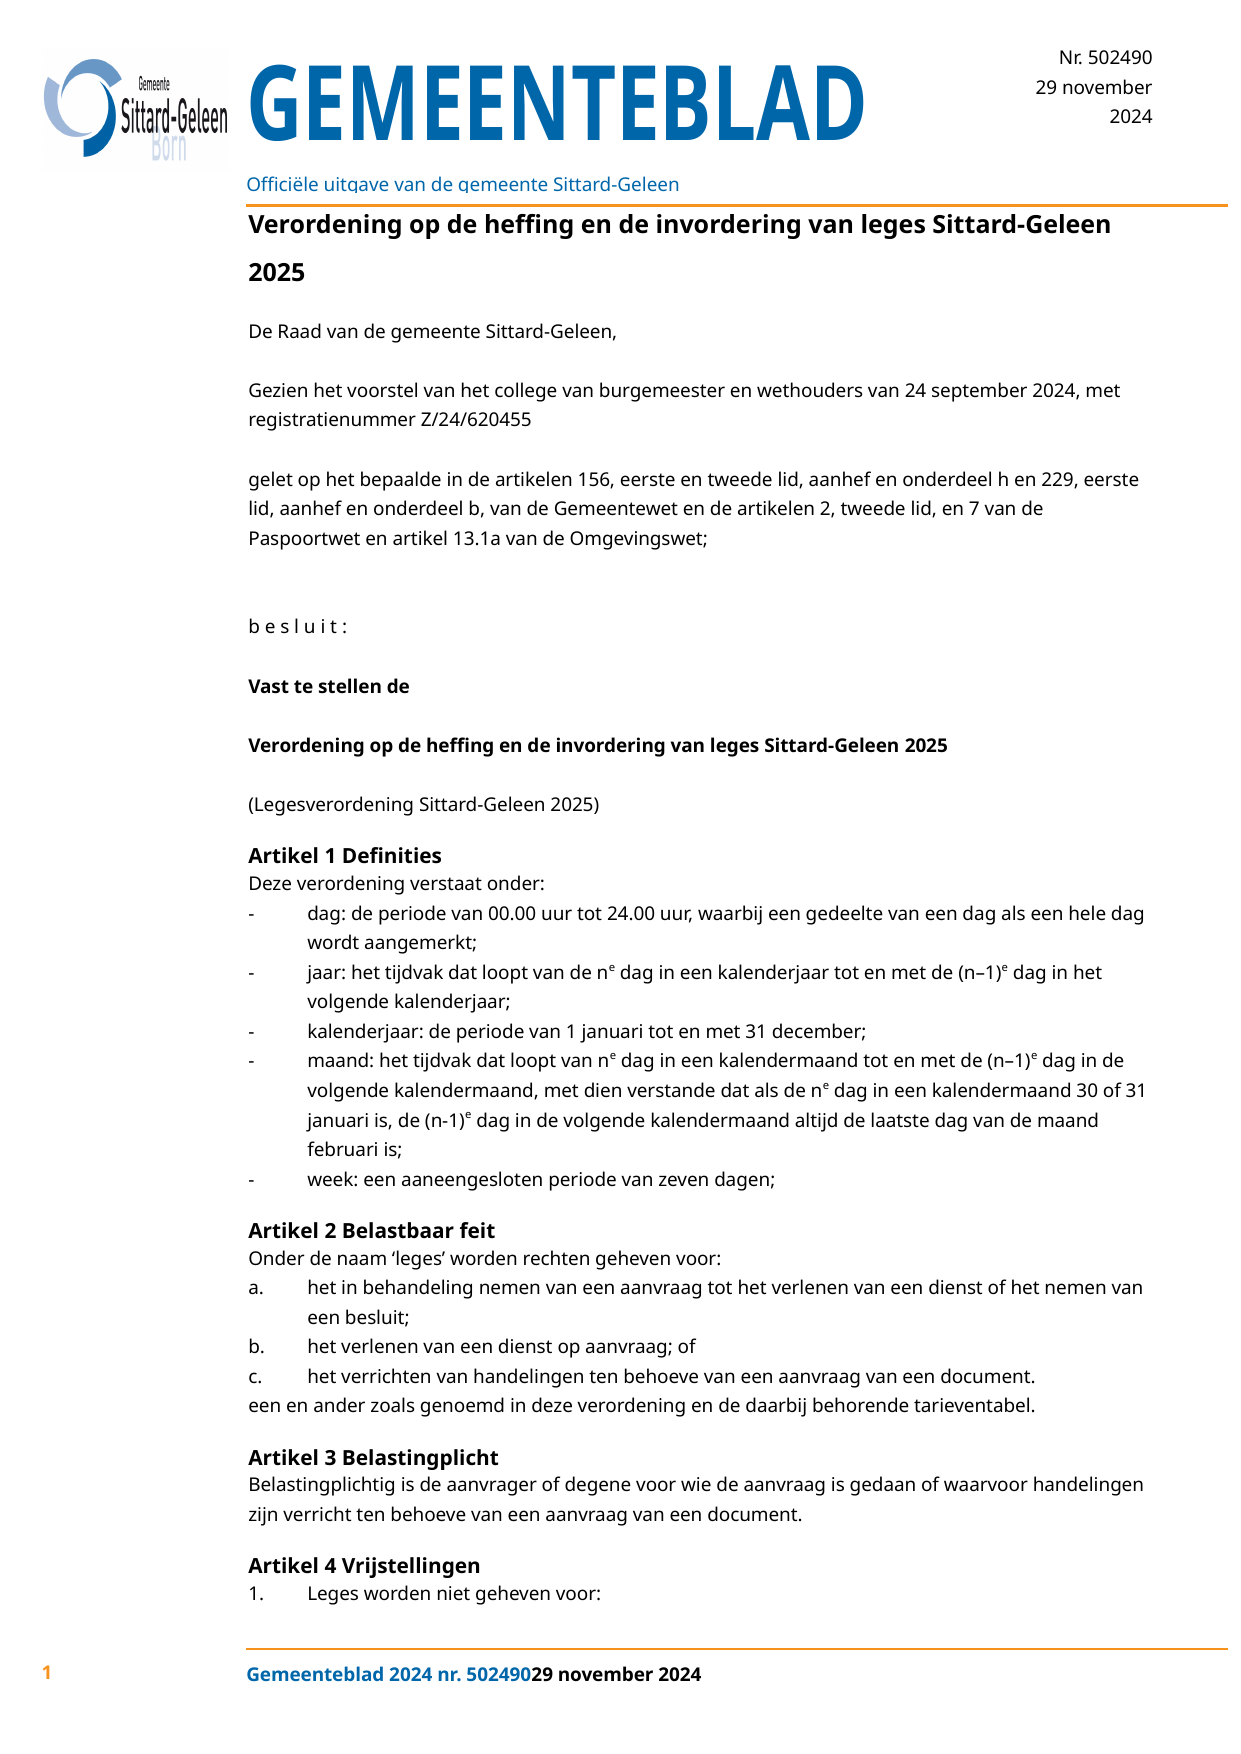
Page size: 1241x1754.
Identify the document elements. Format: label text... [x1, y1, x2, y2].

text Artikel 3 Belastingplicht [248, 1443, 1152, 1472]
text gelet op het bepaalde in de artikelen 156, eerste en tweede lid, aanhef en onderdeel h en 229, eerste lid, aanhef en onderdeel b, van de Gemeentewet en de artikelen 2, tweede lid, en 7 van de Paspoortwet en artikel 13.1a van de Omgevingswet; [248, 466, 1152, 551]
text Onder de naam ‘leges’ worden rechten geheven voor: [248, 1245, 1152, 1271]
text b e s l u i t : [248, 614, 1152, 639]
picture [41, 47, 231, 172]
text De Raad van de gemeente Sittard-Geleen, [248, 318, 1152, 344]
text Deze verordening verstaat onder: [248, 870, 1152, 896]
text Artikel 2 Belastbaar feit [248, 1216, 1152, 1245]
text Vast te stellen de [248, 673, 1152, 699]
text Artikel 4 Vrijstellingen [248, 1552, 1152, 1580]
text Verordening op de heffing en de invordering van leges Sittard-Geleen 2025 [248, 732, 1152, 758]
list jaar: het tijdvak dat loopt van de ne dag in een kalenderjaar tot en met de (n–1)e dag in het volgende kalenderjaar; [248, 959, 1152, 1014]
text Artikel 1 Definities [248, 842, 1152, 870]
list dag: de periode van 00.00 uur tot 24.00 uur, waarbij een gedeelte van een dag als een hele dag wordt aangemerkt; [248, 900, 1152, 955]
list week: een aaneengesloten periode van zeven dagen; [248, 1166, 1152, 1192]
list maand: het tijdvak dat loopt van ne dag in een kalendermaand tot en met de (n–1)e dag in de volgende kalendermaand, met dien verstande dat als de ne dag in een kalendermaand 30 of 31 januari is, de (n-1)e dag in de volgende kalendermaand altijd de laatste dag van de maand februari is; [248, 1048, 1152, 1162]
text een en ander zoals genoemd in deze verordening en de daarbij behorende tarieventabel. [248, 1393, 1152, 1418]
text (Legesverordening Sittard-Geleen 2025) [248, 791, 1152, 817]
list het in behandeling nemen van een aanvraag tot het verlenen van een dienst of het nemen van een besluit; [248, 1274, 1152, 1330]
list het verlenen van een dienst op aanvraag; of [248, 1333, 1152, 1359]
text Verordening op de heffing en de invordering van leges Sittard-Geleen 2025 [248, 207, 1152, 288]
list het verrichten van handelingen ten behoeve van een aanvraag van een document. [248, 1363, 1152, 1389]
list Leges worden niet geheven voor: [248, 1580, 1152, 1606]
text Belastingplichtig is de aanvrager of degene voor wie de aanvraag is gedaan of waarvoor handelingen zijn verricht ten behoeve van een aanvraag van een document. [248, 1472, 1152, 1527]
text Gezien het voorstel van het college van burgemeester en wethouders van 24 september 2024, met registratienummer Z/24/620455 [248, 377, 1152, 432]
list kalenderjaar: de periode van 1 januari tot en met 31 december; [248, 1018, 1152, 1044]
